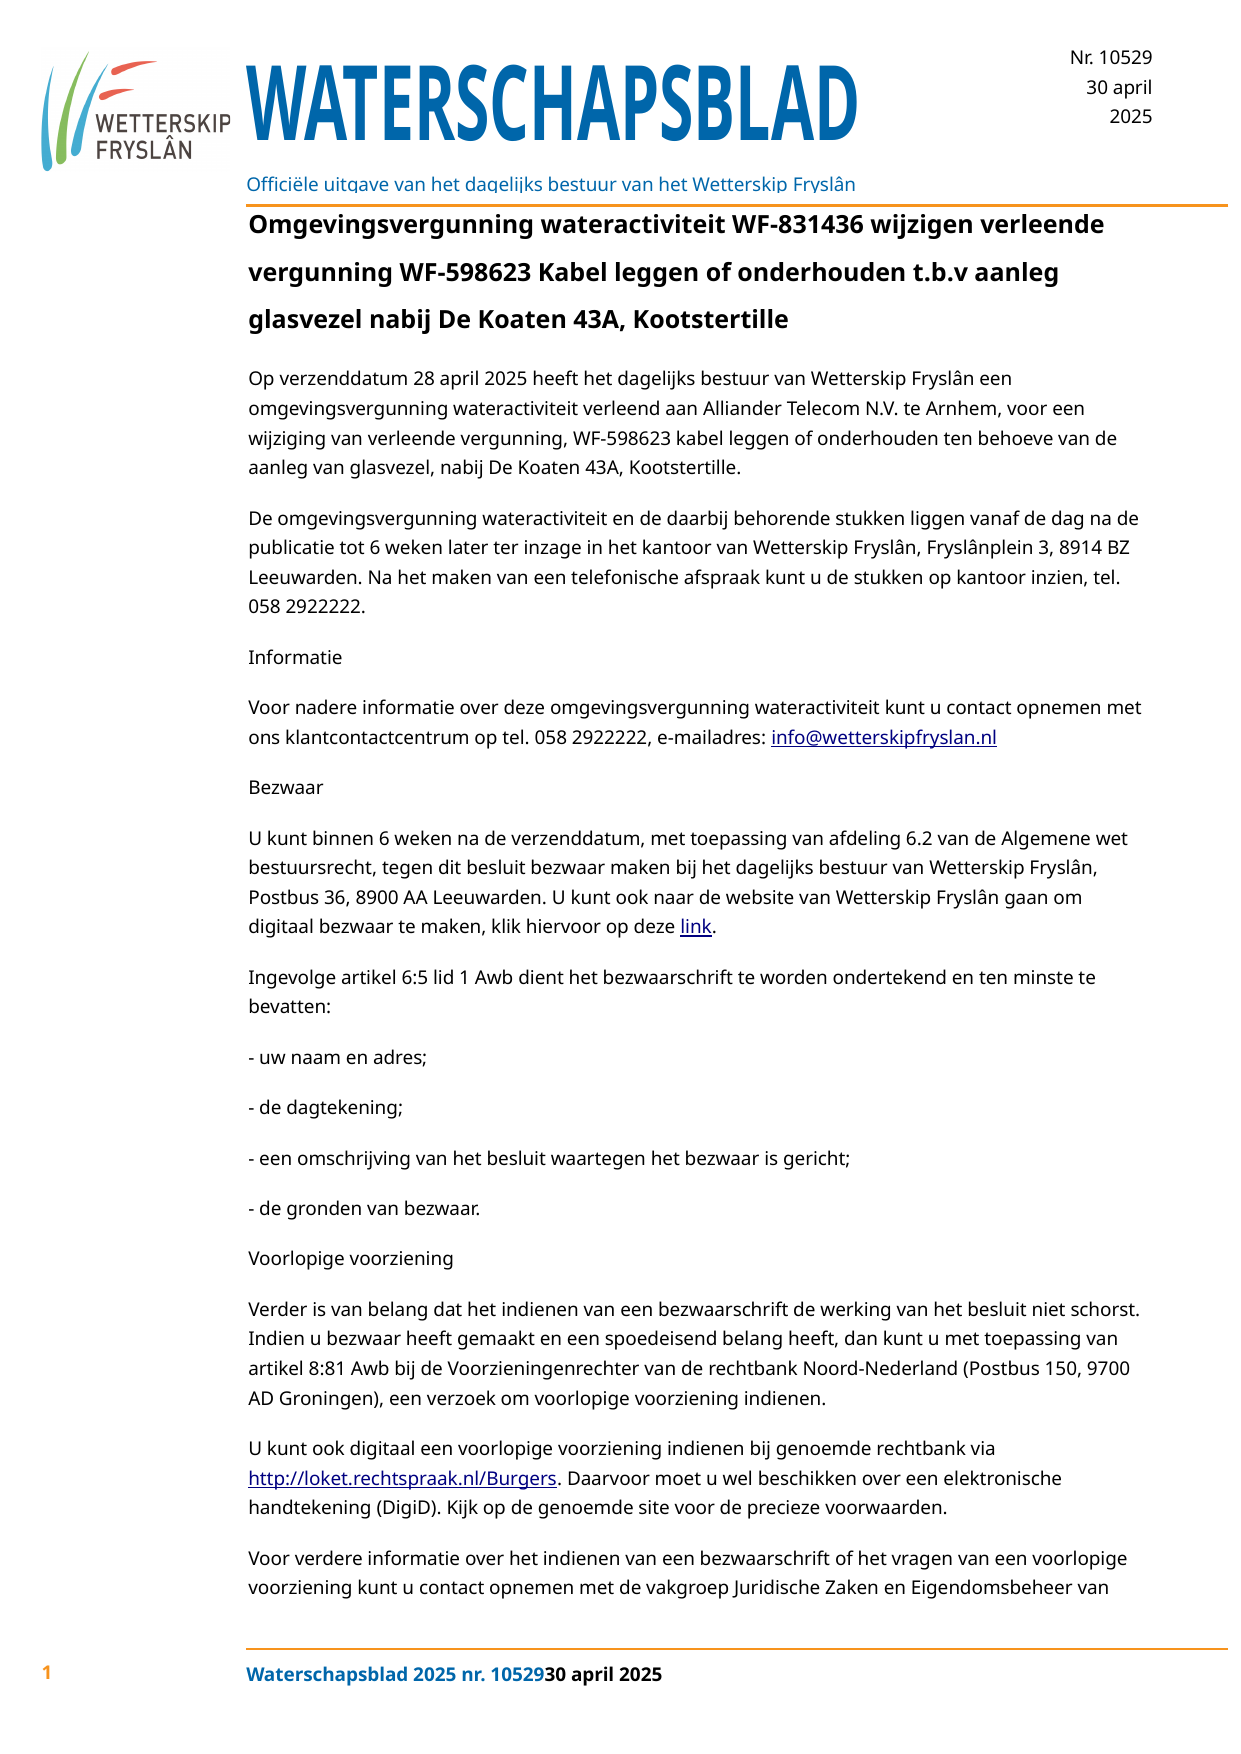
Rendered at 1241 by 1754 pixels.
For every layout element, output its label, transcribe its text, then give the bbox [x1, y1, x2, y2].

text Voor verdere informatie over het indienen van een bezwaarschrift of het vragen van een voorlopige voorziening kunt u contact opnemen met de vakgroep Juridische Zaken en Eigendomsbeheer van [248, 1545, 1152, 1600]
text Omgevingsvergunning wateractiviteit WF-831436 wijzigen verleende vergunning WF-598623 Kabel leggen of onderhouden t.b.v aanleg glasvezel nabij De Koaten 43A, Kootstertille [248, 207, 1152, 336]
text Op verzenddatum 28 april 2025 heeft het dagelijks bestuur van Wetterskip Fryslân een omgevingsvergunning wateractiviteit verleend aan Alliander Telecom N.V. te Arnhem, voor een wijziging van verleende vergunning, WF-598623 kabel leggen of onderhouden ten behoeve van de aanleg van glasvezel, nabij De Koaten 43A, Kootstertille. [248, 366, 1152, 480]
picture [41, 47, 231, 172]
text U kunt binnen 6 weken na de verzenddatum, met toepassing van afdeling 6.2 van de Algemene wet bestuursrecht, tegen dit besluit bezwaar maken bij het dagelijks bestuur van Wetterskip Fryslân, Postbus 36, 8900 AA Leeuwarden. U kunt ook naar de website van Wetterskip Fryslân gaan om digitaal bezwaar te maken, klik hiervoor op deze link. [248, 825, 1152, 939]
text Informatie [248, 644, 1152, 669]
text De omgevingsvergunning wateractiviteit en de daarbij behorende stukken liggen vanaf de dag na de publicatie tot 6 weken later ter inzage in het kantoor van Wetterskip Fryslân, Fryslânplein 3, 8914 BZ Leeuwarden. Na het maken van een telefonische afspraak kunt u de stukken op kantoor inzien, tel. 058 2922222. [248, 505, 1152, 619]
text - een omschrijving van het besluit waartegen het bezwaar is gericht; [248, 1145, 1152, 1170]
text - uw naam en adres; [248, 1044, 1152, 1069]
text Voor nadere informatie over deze omgevingsvergunning wateractiviteit kunt u contact opnemen met ons klantcontactcentrum op tel. 058 2922222, e-mailadres: info@wetterskipfryslan.nl [248, 694, 1152, 749]
text - de gronden van bezwaar. [248, 1195, 1152, 1221]
text Ingevolge artikel 6:5 lid 1 Awb dient het bezwaarschrift te worden ondertekend en ten minste te bevatten: [248, 964, 1152, 1019]
text Verder is van belang dat het indienen van een bezwaarschrift de werking van het besluit niet schorst. Indien u bezwaar heeft gemaakt en een spoedeisend belang heeft, dan kunt u met toepassing van artikel 8:81 Awb bij de Voorzieningenrechter van de rechtbank Noord-Nederland (Postbus 150, 9700 AD Groningen), een verzoek om voorlopige voorziening indienen. [248, 1296, 1152, 1410]
text U kunt ook digitaal een voorlopige voorziening indienen bij genoemde rechtbank via http://loket.rechtspraak.nl/Burgers. Daarvoor moet u wel beschikken over een elektronische handtekening (DigiD). Kijk op de genoemde site voor de precieze voorwaarden. [248, 1435, 1152, 1520]
text - de dagtekening; [248, 1094, 1152, 1120]
text Voorlopige voorziening [248, 1246, 1152, 1271]
text Bezwaar [248, 774, 1152, 800]
